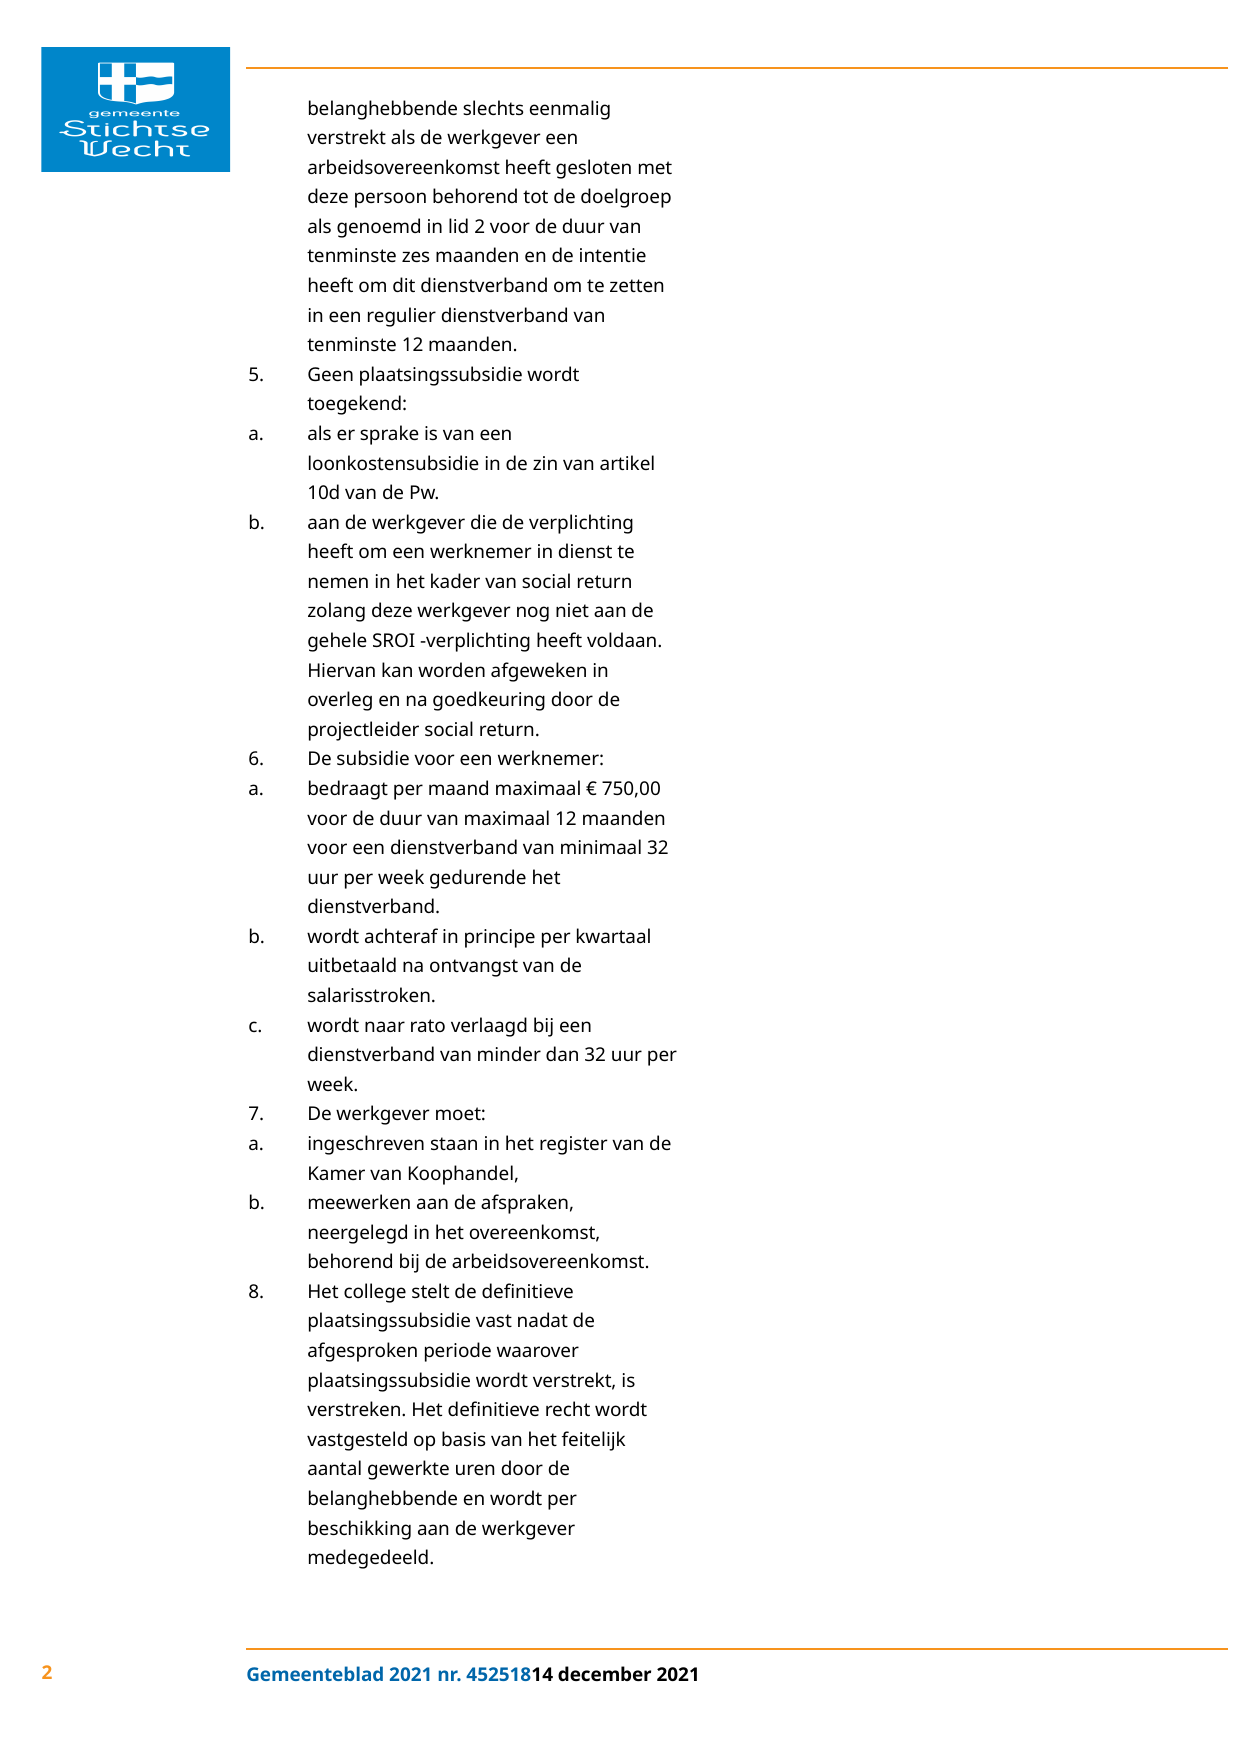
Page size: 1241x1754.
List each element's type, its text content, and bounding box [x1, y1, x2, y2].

picture [137, 63, 174, 103]
table_cell [680, 95, 1152, 1570]
table_cell belanghebbende slechts eenmalig verstrekt als de werkgever een arbeidsovereenkomst heeft gesloten met deze persoon behorend tot de doelgroep als genoemd in lid 2 voor de duur van tenminste zes maanden en de intentie heeft om dit dienstverband om te zetten in een regulier dienstverband van tenminste 12 maanden. Geen plaatsingssubsidie wordt toegekend: als er sprake is van een loonkostensubsidie in de zin van artikel 10d van de Pw. aan de werkgever die de verplichting heeft om een werknemer in dienst te nemen in het kader van social return zolang deze werkgever nog niet aan de gehele SROI -verplichting heeft voldaan. Hiervan kan worden afgeweken in overleg en na goedkeuring door de projectleider social return. De subsidie voor een werknemer: bedraagt per maand maximaal € 750,00 voor de duur van maximaal 12 maanden voor een dienstverband van minimaal 32 uur per week gedurende het dienstverband. wordt achteraf in principe per kwartaal uitbetaald na ontvangst van de salarisstroken. wordt naar rato verlaagd bij een dienstverband van minder dan 32 uur per week. De werkgever moet: ingeschreven staan in het register van de Kamer van Koophandel, meewerken aan de afspraken, neergelegd in het overeenkomst, behorend bij de arbeidsovereenkomst. Het college stelt de definitieve plaatsingssubsidie vast nadat de afgesproken periode waarover plaatsingssubsidie wordt verstrekt, is verstreken. Het definitieve recht wordt vastgesteld op basis van het feitelijk aantal gewerkte uren door de belanghebbende en wordt per beschikking aan de werkgever medegedeeld. [248, 95, 680, 1570]
picture [99, 63, 135, 101]
